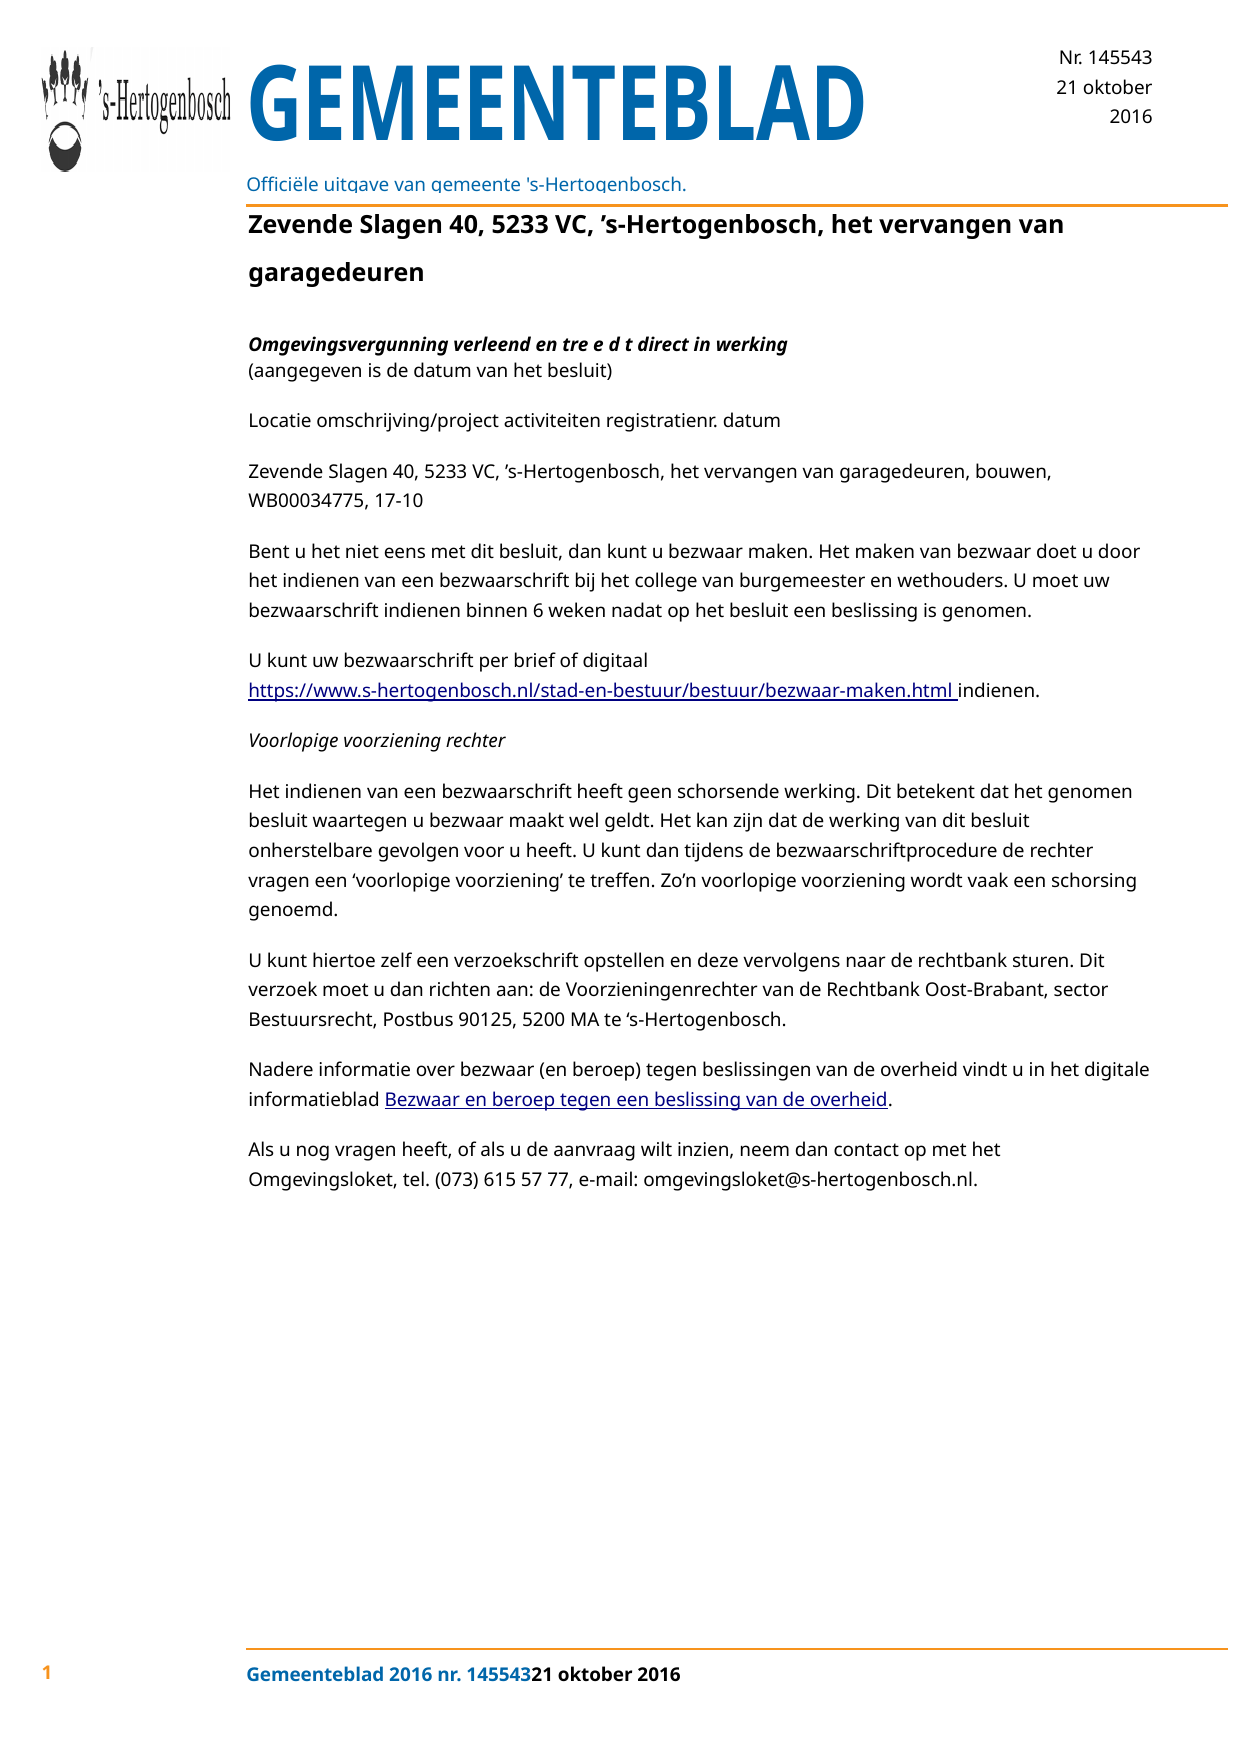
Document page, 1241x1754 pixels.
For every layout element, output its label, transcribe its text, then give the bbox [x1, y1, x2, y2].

text U kunt uw bezwaarschrift per brief of digitaal https://www.s-hertogenbosch.nl/stad-en-bestuur/bestuur/bezwaar-maken.html indienen. [248, 648, 1152, 703]
text Locatie omschrijving/project activiteiten registratienr. datum [248, 408, 1152, 433]
text Zevende Slagen 40, 5233 VC, ’s-Hertogenbosch, het vervangen van garagedeuren, bouwen, WB00034775, 17-10 [248, 458, 1152, 513]
text Zevende Slagen 40, 5233 VC, ’s-Hertogenbosch, het vervangen van garagedeuren [248, 207, 1152, 288]
text Het indienen van een bezwaarschrift heeft geen schorsende werking. Dit betekent dat het genomen besluit waartegen u bezwaar maakt wel geldt. Het kan zijn dat de werking van dit besluit onherstelbare gevolgen voor u heeft. U kunt dan tijdens de bezwaarschriftprocedure de rechter vragen een ‘voorlopige voorziening’ te treffen. Zo’n voorlopige voorziening wordt vaak een schorsing genoemd. [248, 778, 1152, 922]
text Omgevingsvergunning verleend en tre e d t direct in werking [248, 331, 1152, 357]
text (aangegeven is de datum van het besluit) [248, 357, 1152, 383]
text U kunt hiertoe zelf een verzoekschrift opstellen en deze vervolgens naar de rechtbank sturen. Dit verzoek moet u dan richten aan: de Voorzieningenrechter van de Rechtbank Oost-Brabant, sector Bestuursrecht, Postbus 90125, 5200 MA te ‘s-Hertogenbosch. [248, 947, 1152, 1032]
text Voorlopige voorziening rechter [248, 728, 1152, 753]
text Bent u het niet eens met dit besluit, dan kunt u bezwaar maken. Het maken van bezwaar doet u door het indienen van een bezwaarschrift bij het college van burgemeester en wethouders. U moet uw bezwaarschrift indienen binnen 6 weken nadat op het besluit een beslissing is genomen. [248, 538, 1152, 623]
picture [41, 47, 231, 172]
text Nadere informatie over bezwaar (en beroep) tegen beslissingen van de overheid vindt u in het digitale informatieblad Bezwaar en beroep tegen een beslissing van de overheid. [248, 1056, 1152, 1112]
text Als u nog vragen heeft, of als u de aanvraag wilt inzien, neem dan contact op met het Omgevingsloket, tel. (073) 615 57 77, e-mail: omgevingsloket@s-hertogenbosch.nl. [248, 1136, 1152, 1192]
